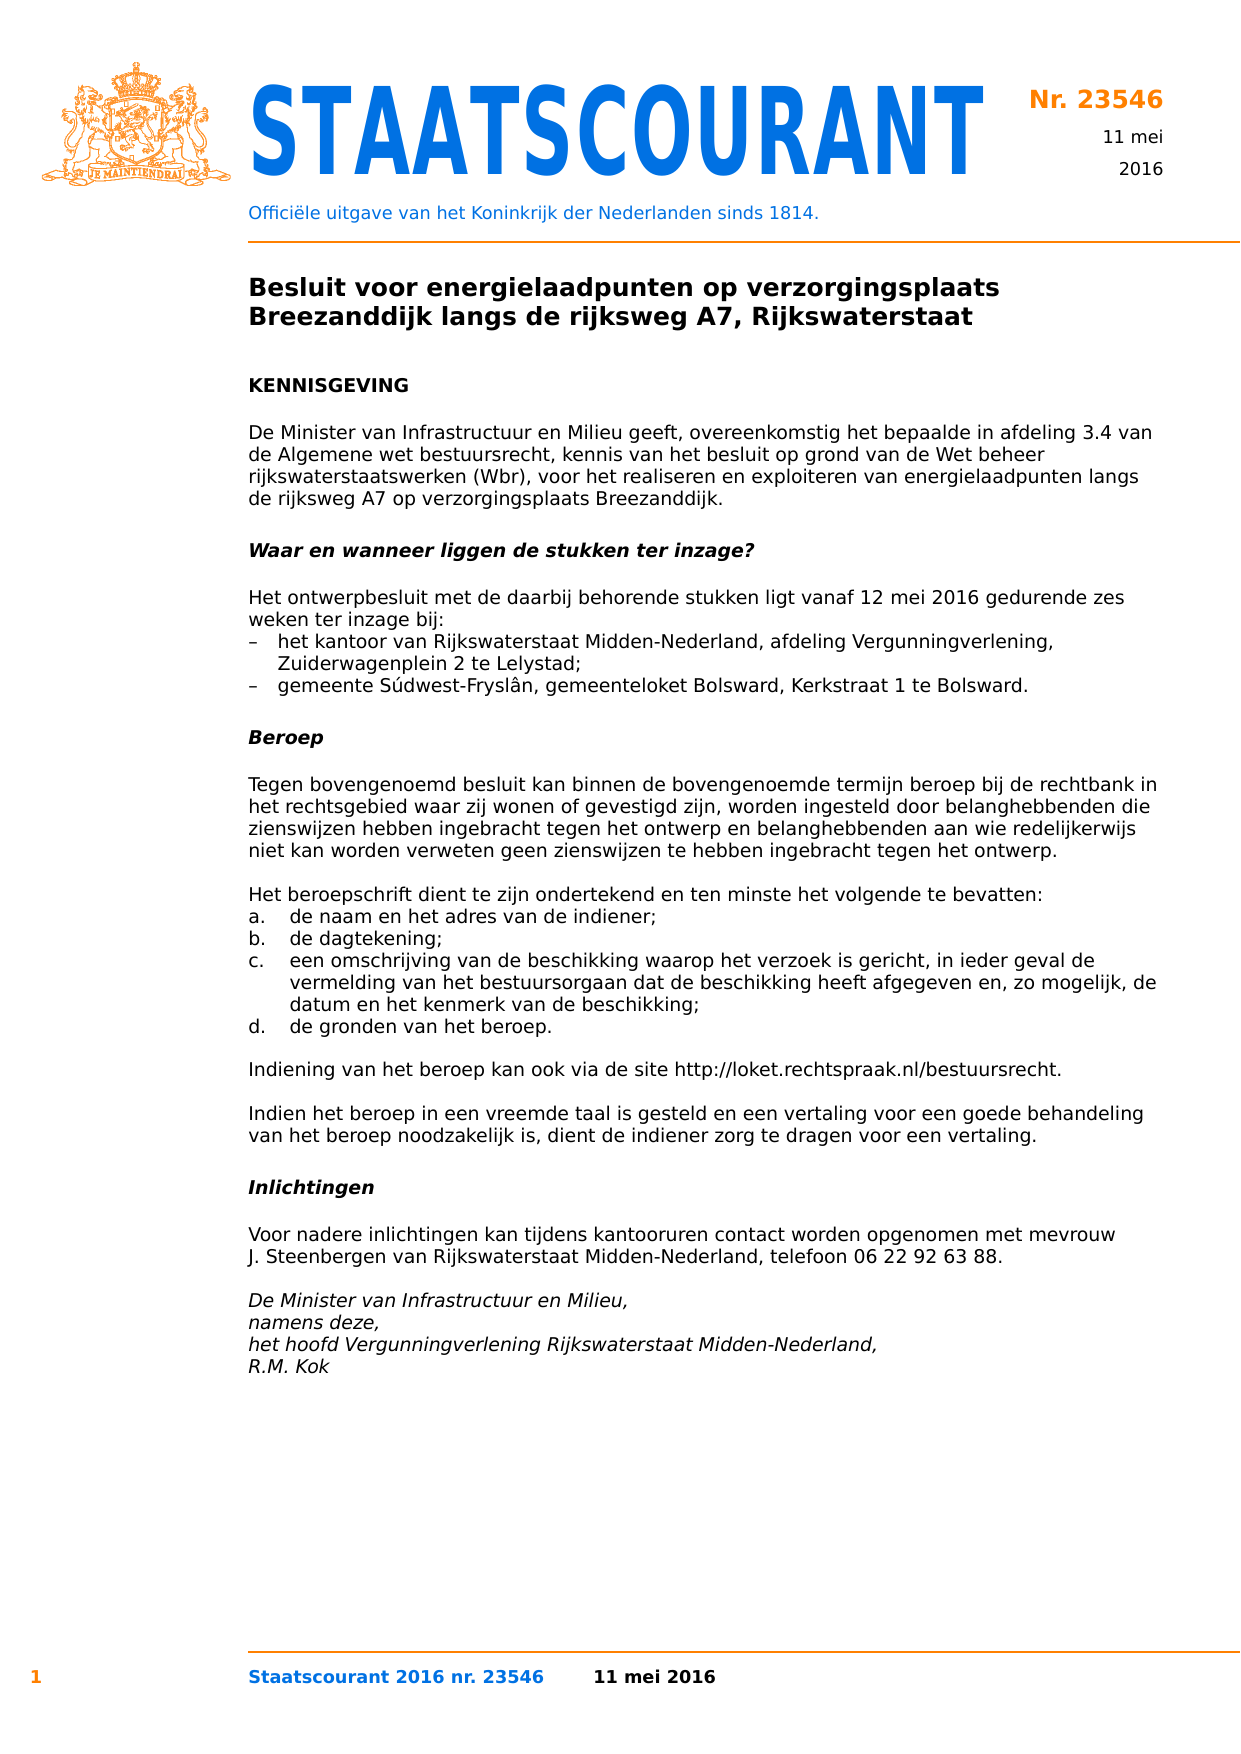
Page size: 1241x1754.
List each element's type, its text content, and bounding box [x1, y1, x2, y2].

subtitle Besluit voor energielaadpunten op verzorgingsplaats Breezanddijk langs de rijksweg A7, Rijkswaterstaat [248, 273, 1163, 331]
table_header [25, 62, 248, 241]
subtitle Waar en wanneer liggen de stukken ter inzage? [248, 540, 1163, 562]
table_cell Officiële uitgave van het Koninkrijk der Nederlanden sinds 1814. [248, 203, 1240, 241]
table_header STAATSCOURANT [248, 62, 998, 203]
text b. de dagtekening; [248, 928, 1163, 949]
subtitle Beroep [248, 727, 1163, 749]
text – gemeente Súdwest-Fryslân, gemeenteloket Bolsward, Kerkstraat 1 te Bolsward. [248, 675, 1163, 697]
text Het beroepschrift dient te zijn ondertekend en ten minste het volgende te bevatten: [248, 884, 1163, 906]
text a. de naam en het adres van de indiener; [248, 906, 1163, 928]
text Tegen bovengenoemd besluit kan binnen de bovengenoemde termijn beroep bij de rechtbank in het rechtsgebied waar zij wonen of gevestigd zijn, worden ingesteld door belanghebbenden die zienswijzen hebben ingebracht tegen het ontwerp en belanghebbenden aan wie redelijkerwijs niet kan worden verweten geen zienswijzen te hebben ingebracht tegen het ontwerp. [248, 774, 1163, 862]
table_cell 2016 [998, 153, 1240, 203]
subtitle KENNISGEVING [248, 375, 1163, 397]
text Indien het beroep in een vreemde taal is gesteld en een vertaling voor een goede behandeling van het beroep noodzakelijk is, dient de indiener zorg te dragen voor een vertaling. [248, 1103, 1163, 1147]
text d. de gronden van het beroep. [248, 1016, 1163, 1037]
text De Minister van Infrastructuur en Milieu, namens deze, het hoofd Vergunningverlening Rijkswaterstaat Midden-Nederland, R.M. Kok [248, 1290, 1163, 1378]
text Het ontwerpbesluit met de daarbij behorende stukken ligt vanaf 12 mei 2016 gedurende zes weken ter inzage bij: [248, 587, 1163, 631]
picture [41, 62, 231, 186]
subtitle Inlichtingen [248, 1177, 1163, 1199]
text Indiening van het beroep kan ook via de site http://loket.rechtspraak.nl/bestuursrecht. [248, 1059, 1163, 1081]
table_cell 11 mei [998, 121, 1240, 153]
table_header Nr. 23546 [998, 62, 1240, 121]
text Voor nadere inlichtingen kan tijdens kantooruren contact worden opgenomen met mevrouw J. Steenbergen van Rijkswaterstaat Midden-Nederland, telefoon 06 22 92 63 88. [248, 1224, 1163, 1268]
text – het kantoor van Rijkswaterstaat Midden-Nederland, afdeling Vergunningverlening, Zuiderwagenplein 2 te Lelystad; [248, 631, 1163, 675]
text De Minister van Infrastructuur en Milieu geeft, overeenkomstig het bepaalde in afdeling 3.4 van de Algemene wet bestuursrecht, kennis van het besluit op grond van de Wet beheer rijkswaterstaatswerken (Wbr), voor het realiseren en exploiteren van energielaadpunten langs de rijksweg A7 op verzorgingsplaats Breezanddijk. [248, 422, 1163, 510]
text c. een omschrijving van de beschikking waarop het verzoek is gericht, in ieder geval de vermelding van het bestuursorgaan dat de beschikking heeft afgegeven en, zo mogelijk, de datum en het kenmerk van de beschikking; [248, 949, 1163, 1016]
